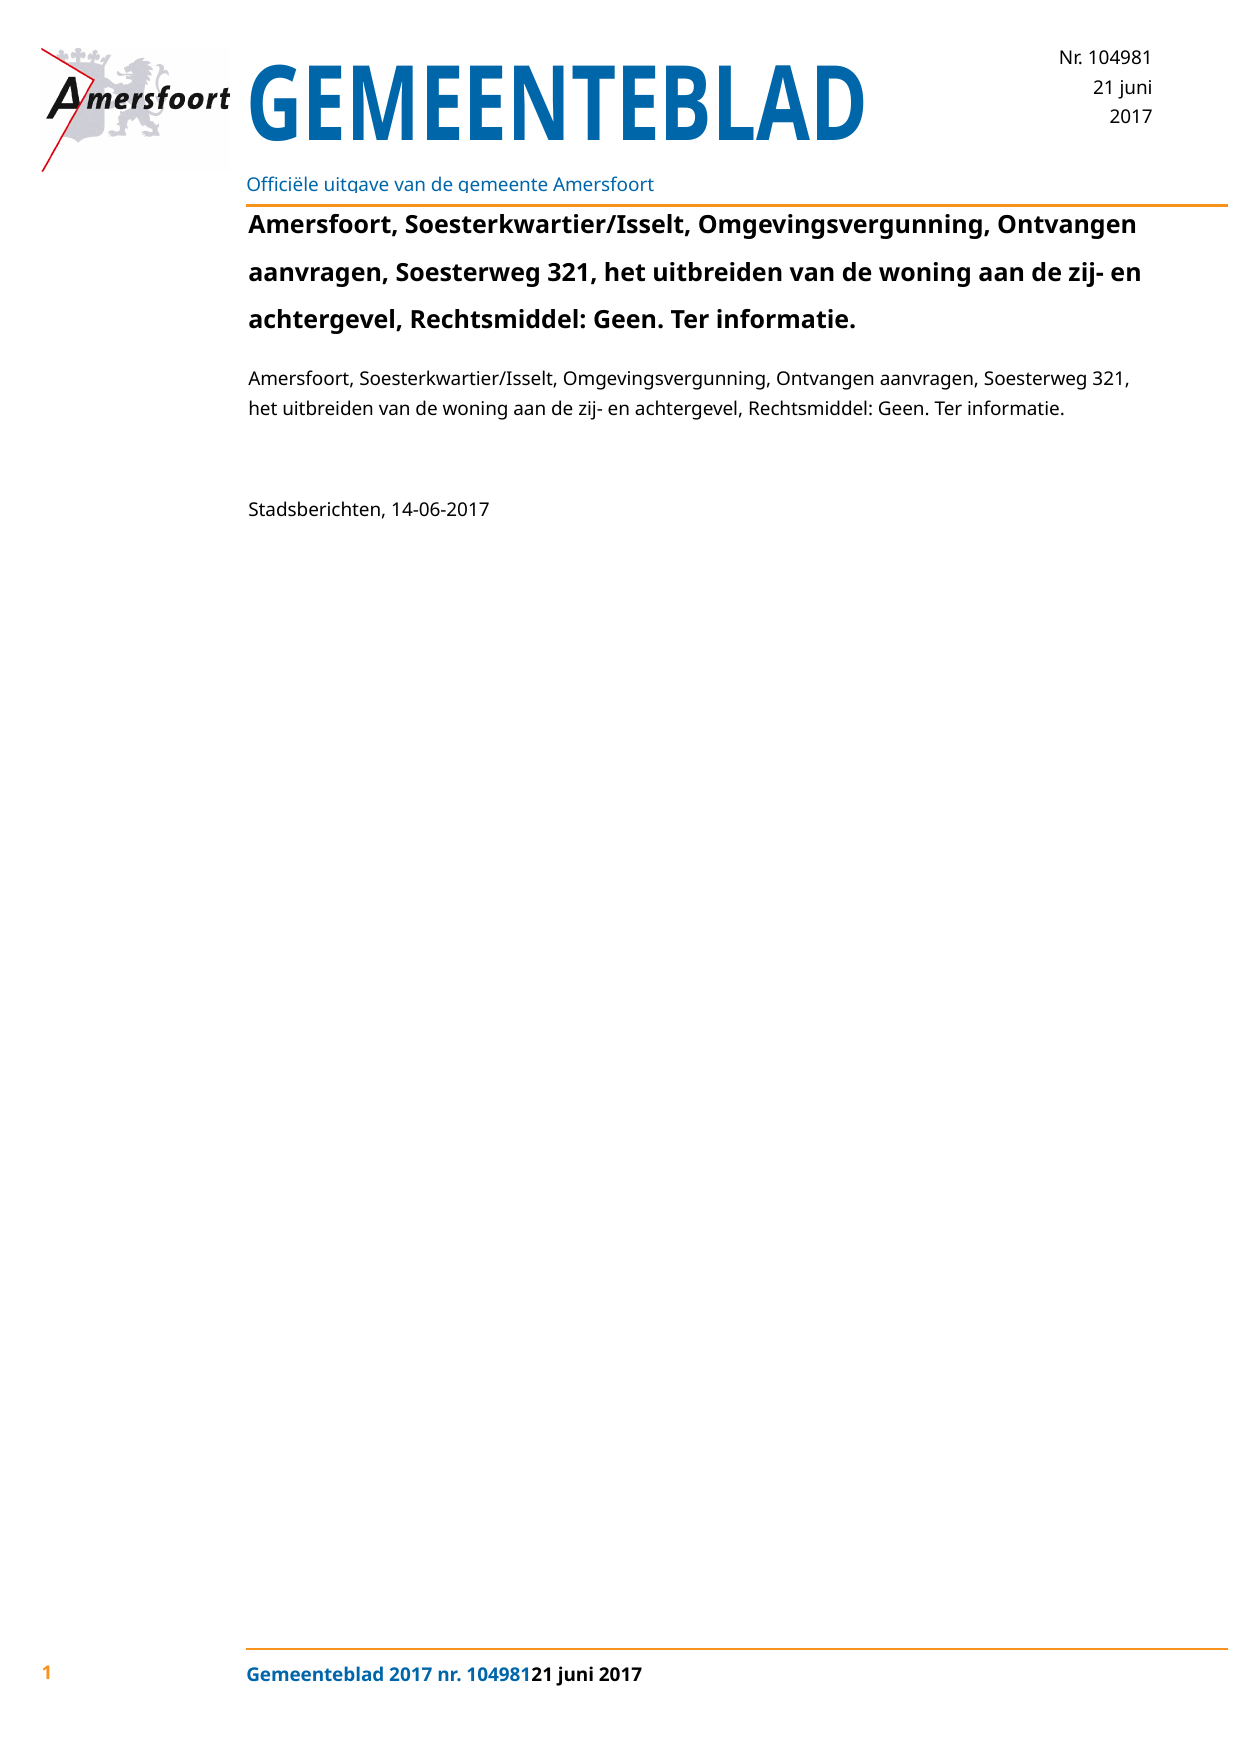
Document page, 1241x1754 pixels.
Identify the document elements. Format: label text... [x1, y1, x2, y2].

picture [41, 47, 231, 172]
text Amersfoort, Soesterkwartier/Isselt, Omgevingsvergunning, Ontvangen aanvragen, Soesterweg 321, het uitbreiden van de woning aan de zij- en achtergevel, Rechtsmiddel: Geen. Ter informatie. [248, 207, 1152, 336]
text Stadsberichten, 14-06-2017 [248, 496, 1152, 522]
text Amersfoort, Soesterkwartier/Isselt, Omgevingsvergunning, Ontvangen aanvragen, Soesterweg 321, het uitbreiden van de woning aan de zij- en achtergevel, Rechtsmiddel: Geen. Ter informatie. [248, 366, 1152, 421]
